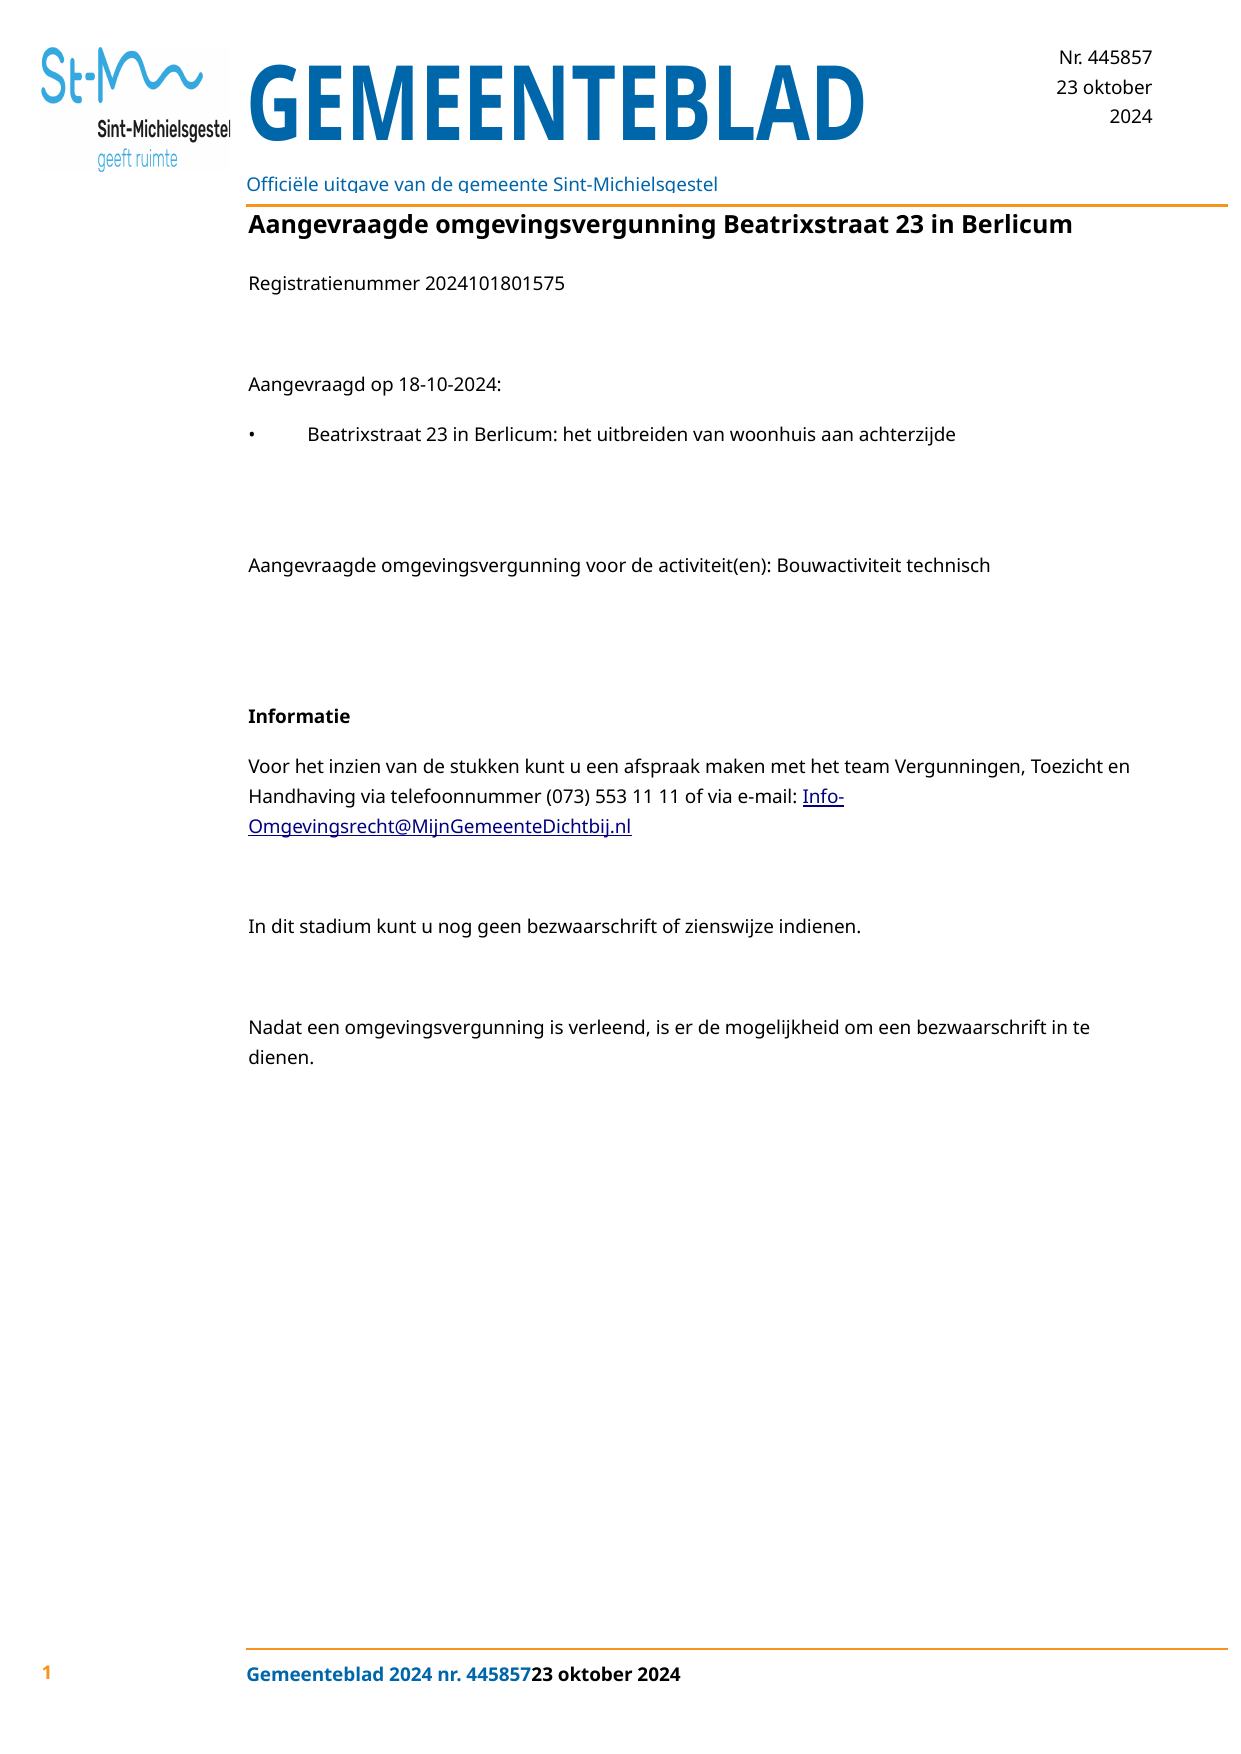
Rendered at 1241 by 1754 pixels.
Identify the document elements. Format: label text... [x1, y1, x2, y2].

text Registratienummer 2024101801575 [248, 270, 1152, 296]
text Aangevraagde omgevingsvergunning voor de activiteit(en): Bouwactiviteit technisch [248, 552, 1152, 578]
text Informatie [248, 703, 1152, 729]
text Aangevraagd op 18-10-2024: [248, 371, 1152, 397]
text Voor het inzien van de stukken kunt u een afspraak maken met het team Vergunningen, Toezicht en Handhaving via telefoonnummer (073) 553 11 11 of via e-mail: Info-Omgevingsrecht@MijnGemeenteDichtbij.nl [248, 754, 1152, 838]
list Beatrixstraat 23 in Berlicum: het uitbreiden van woonhuis aan achterzijde [248, 422, 1152, 447]
text Nadat een omgevingsvergunning is verleend, is er de mogelijkheid om een bezwaarschrift in te dienen. [248, 1014, 1152, 1070]
picture [41, 47, 231, 172]
text Aangevraagde omgevingsvergunning Beatrixstraat 23 in Berlicum [248, 207, 1152, 241]
text In dit stadium kunt u nog geen bezwaarschrift of zienswijze indienen. [248, 914, 1152, 939]
